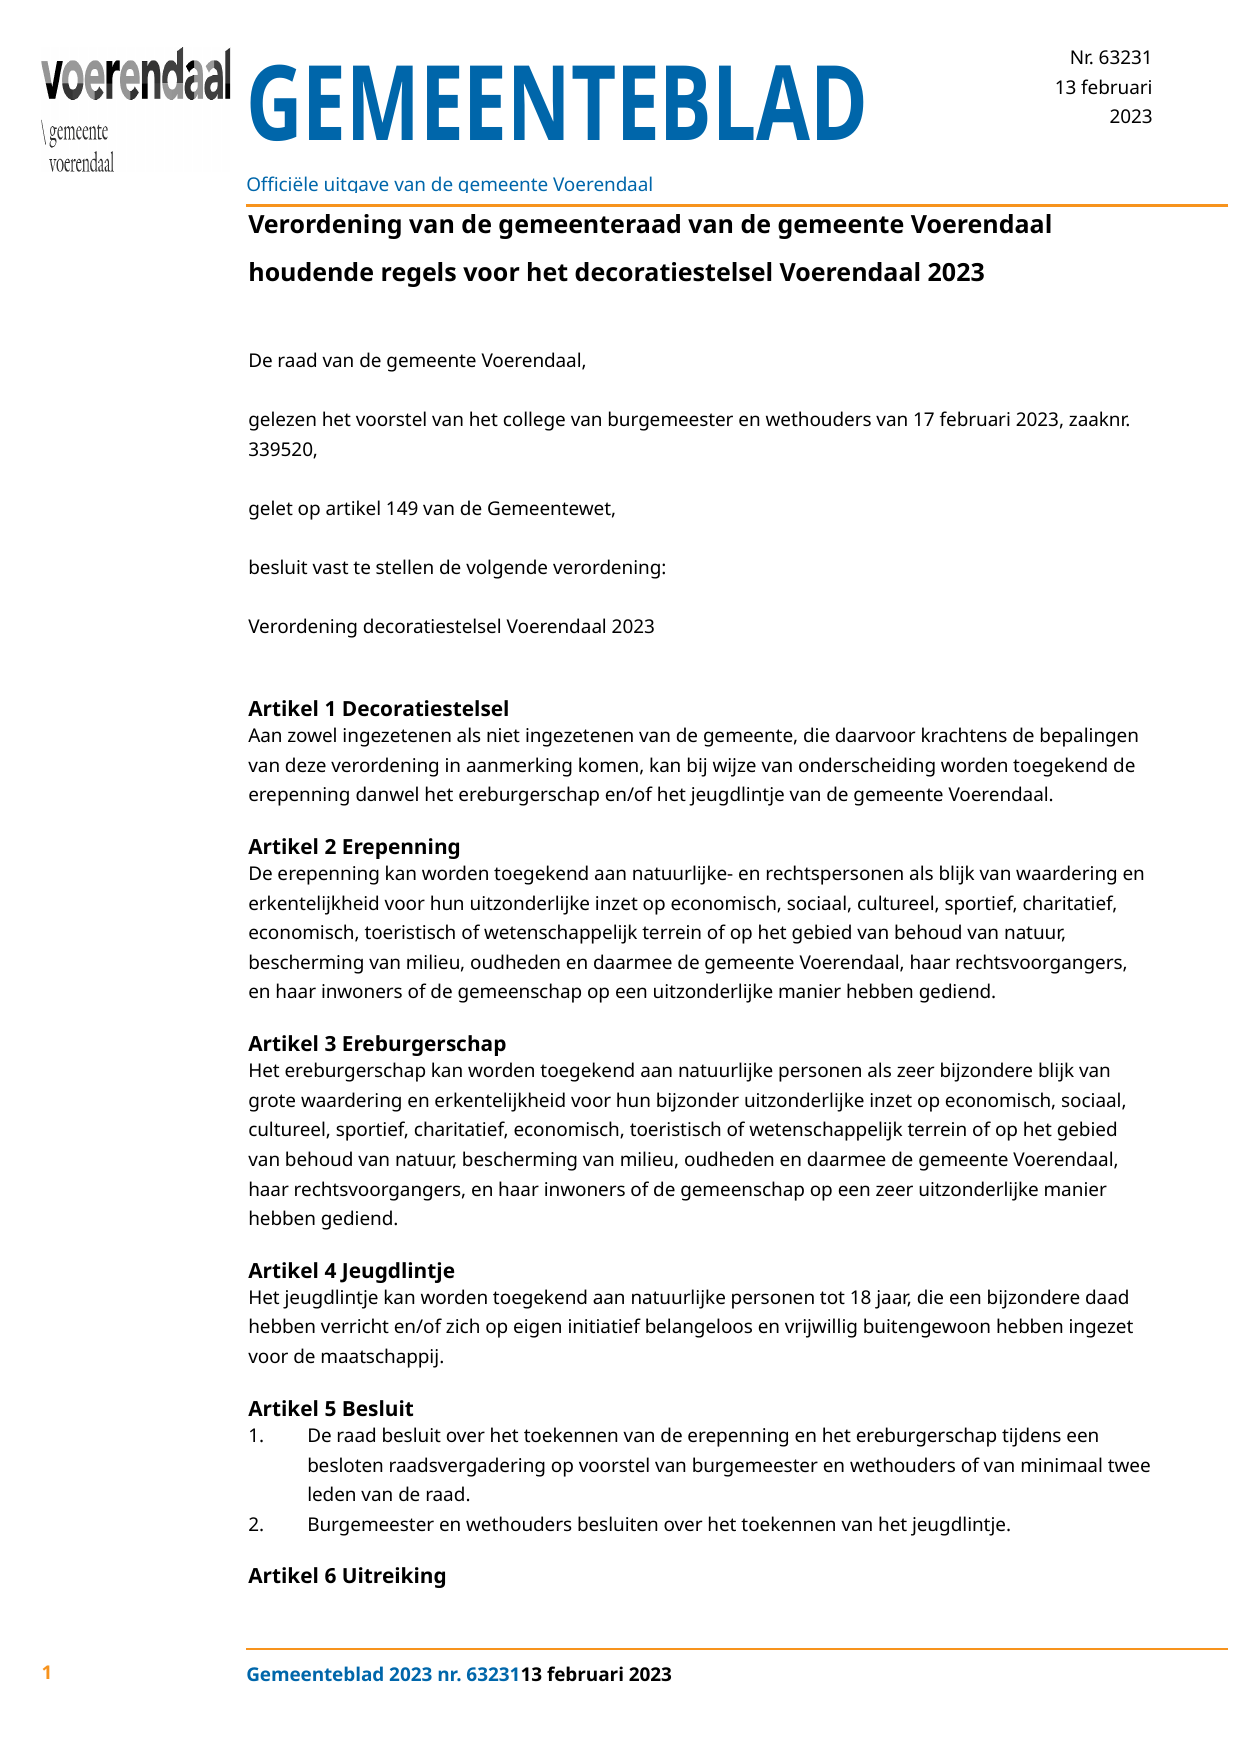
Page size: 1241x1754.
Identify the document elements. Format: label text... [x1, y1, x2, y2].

text Aan zowel ingezetenen als niet ingezetenen van de gemeente, die daarvoor krachtens de bepalingen van deze verordening in aanmerking komen, kan bij wijze van onderscheiding worden toegekend de erepenning danwel het ereburgerschap en/of het jeugdlintje van de gemeente Voerendaal. [248, 722, 1152, 807]
text Artikel 5 Besluit [248, 1394, 1152, 1422]
text Artikel 6 Uitreiking [248, 1561, 1152, 1590]
text Artikel 1 Decoratiestelsel [248, 694, 1152, 722]
text besluit vast te stellen de volgende verordening: [248, 554, 1152, 580]
text gelet op artikel 149 van de Gemeentewet, [248, 495, 1152, 521]
text Artikel 4 Jeugdlintje [248, 1256, 1152, 1284]
list Burgemeester en wethouders besluiten over het toekennen van het jeugdlintje. [248, 1511, 1152, 1537]
list De raad besluit over het toekennen van de erepenning en het ereburgerschap tijdens een besloten raadsvergadering op voorstel van burgemeester en wethouders of van minimaal twee leden van de raad. [248, 1422, 1152, 1507]
text Artikel 3 Ereburgerschap [248, 1029, 1152, 1057]
text Het jeugdlintje kan worden toegekend aan natuurlijke personen tot 18 jaar, die een bijzondere daad hebben verricht en/of zich op eigen initiatief belangeloos en vrijwillig buitengewoon hebben ingezet voor de maatschappij. [248, 1284, 1152, 1369]
text Verordening decoratiestelsel Voerendaal 2023 [248, 614, 1152, 639]
text Verordening van de gemeenteraad van de gemeente Voerendaal houdende regels voor het decoratiestelsel Voerendaal 2023 [248, 207, 1152, 288]
picture [41, 47, 231, 172]
text Het ereburgerschap kan worden toegekend aan natuurlijke personen als zeer bijzondere blijk van grote waardering en erkentelijkheid voor hun bijzonder uitzonderlijke inzet op economisch, sociaal, cultureel, sportief, charitatief, economisch, toeristisch of wetenschappelijk terrein of op het gebied van behoud van natuur, bescherming van milieu, oudheden en daarmee de gemeente Voerendaal, haar rechtsvoorgangers, en haar inwoners of de gemeenschap op een zeer uitzonderlijke manier hebben gediend. [248, 1057, 1152, 1231]
text Artikel 2 Erepenning [248, 832, 1152, 860]
text gelezen het voorstel van het college van burgemeester en wethouders van 17 februari 2023, zaaknr. 339520, [248, 407, 1152, 462]
text De raad van de gemeente Voerendaal, [248, 347, 1152, 373]
text De erepenning kan worden toegekend aan natuurlijke- en rechtspersonen als blijk van waardering en erkentelijkheid voor hun uitzonderlijke inzet op economisch, sociaal, cultureel, sportief, charitatief, economisch, toeristisch of wetenschappelijk terrein of op het gebied van behoud van natuur, bescherming van milieu, oudheden en daarmee de gemeente Voerendaal, haar rechtsvoorgangers, en haar inwoners of de gemeenschap op een uitzonderlijke manier hebben gediend. [248, 860, 1152, 1004]
